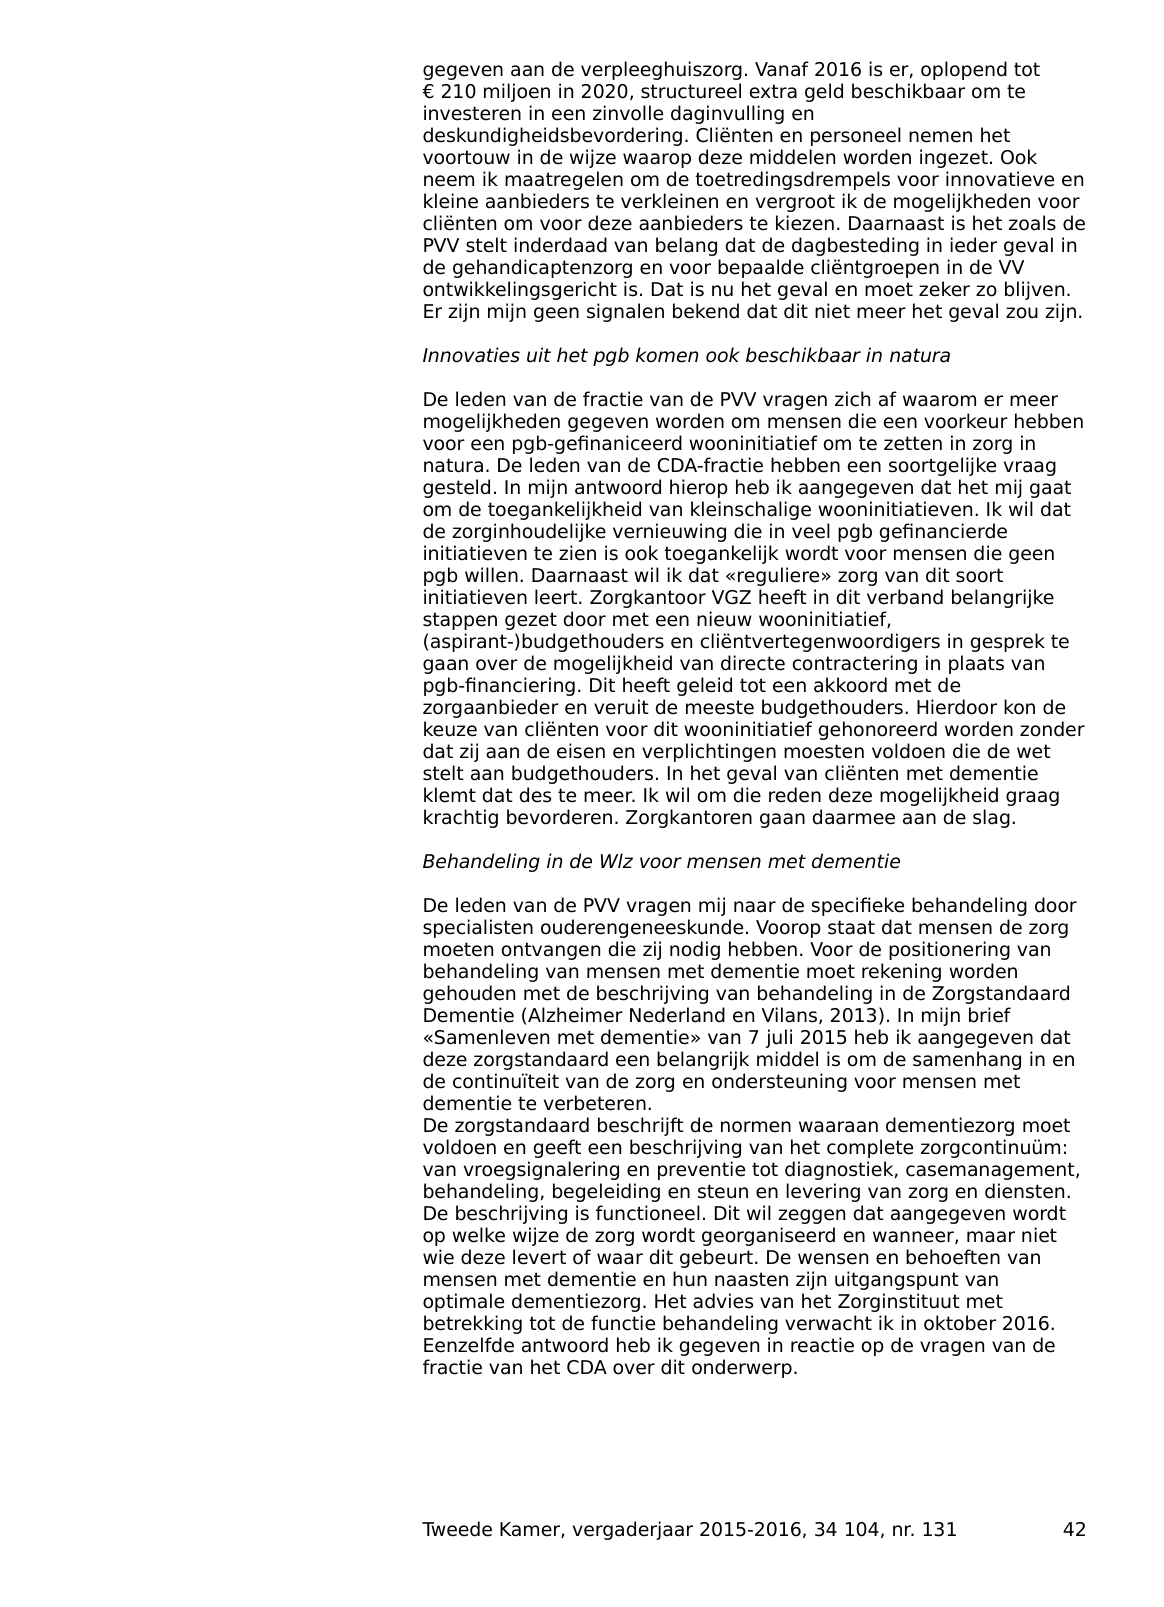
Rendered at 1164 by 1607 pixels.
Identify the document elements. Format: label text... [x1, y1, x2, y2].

text De leden van de PVV vragen mij naar de specifieke behandeling door specialisten ouderengeneeskunde. Voorop staat dat mensen de zorg moeten ontvangen die zij nodig hebben. Voor de positionering van behandeling van mensen met dementie moet rekening worden gehouden met de beschrijving van behandeling in de Zorgstandaard Dementie (Alzheimer Nederland en Vilans, 2013). In mijn brief «Samenleven met dementie» van 7 juli 2015 heb ik aangegeven dat deze zorgstandaard een belangrijk middel is om de samenhang in en de continuïteit van de zorg en ondersteuning voor mensen met dementie te verbeteren. [422, 895, 1087, 1115]
text gegeven aan de verpleeghuiszorg. Vanaf 2016 is er, oplopend tot € 210 miljoen in 2020, structureel extra geld beschikbaar om te investeren in een zinvolle daginvulling en deskundigheidsbevordering. Cliënten en personeel nemen het voortouw in de wijze waarop deze middelen worden ingezet. Ook neem ik maatregelen om de toetredingsdrempels voor innovatieve en kleine aanbieders te verkleinen en vergroot ik de mogelijkheden voor cliënten om voor deze aanbieders te kiezen. Daarnaast is het zoals de PVV stelt inderdaad van belang dat de dagbesteding in ieder geval in de gehandicaptenzorg en voor bepaalde cliëntgroepen in de VV ontwikkelingsgericht is. Dat is nu het geval en moet zeker zo blijven. Er zijn mijn geen signalen bekend dat dit niet meer het geval zou zijn. [422, 59, 1087, 323]
text De zorgstandaard beschrijft de normen waaraan dementiezorg moet voldoen en geeft een beschrijving van het complete zorgcontinuüm: van vroegsignalering en preventie tot diagnostiek, casemanagement, behandeling, begeleiding en steun en levering van zorg en diensten. De beschrijving is functioneel. Dit wil zeggen dat aangegeven wordt op welke wijze de zorg wordt georganiseerd en wanneer, maar niet wie deze levert of waar dit gebeurt. De wensen en behoeften van mensen met dementie en hun naasten zijn uitgangspunt van optimale dementiezorg. Het advies van het Zorginstituut met betrekking tot de functie behandeling verwacht ik in oktober 2016. Eenzelfde antwoord heb ik gegeven in reactie op de vragen van de fractie van het CDA over dit onderwerp. [422, 1115, 1087, 1379]
subtitle Innovaties uit het pgb komen ook beschikbaar in natura [422, 345, 1087, 367]
text De leden van de fractie van de PVV vragen zich af waarom er meer mogelijkheden gegeven worden om mensen die een voorkeur hebben voor een pgb-gefinaniceerd wooninitiatief om te zetten in zorg in natura. De leden van de CDA-fractie hebben een soortgelijke vraag gesteld. In mijn antwoord hierop heb ik aangegeven dat het mij gaat om de toegankelijkheid van kleinschalige wooninitiatieven. Ik wil dat de zorginhoudelijke vernieuwing die in veel pgb gefinancierde initiatieven te zien is ook toegankelijk wordt voor mensen die geen pgb willen. Daarnaast wil ik dat «reguliere» zorg van dit soort initiatieven leert. Zorgkantoor VGZ heeft in dit verband belangrijke stappen gezet door met een nieuw wooninitiatief, (aspirant-)budgethouders en cliëntvertegenwoordigers in gesprek te gaan over de mogelijkheid van directe contractering in plaats van pgb-financiering. Dit heeft geleid tot een akkoord met de zorgaanbieder en veruit de meeste budgethouders. Hierdoor kon de keuze van cliënten voor dit wooninitiatief gehonoreerd worden zonder dat zij aan de eisen en verplichtingen moesten voldoen die de wet stelt aan budgethouders. In het geval van cliënten met dementie klemt dat des te meer. Ik wil om die reden deze mogelijkheid graag krachtig bevorderen. Zorgkantoren gaan daarmee aan de slag. [422, 389, 1087, 829]
subtitle Behandeling in de Wlz voor mensen met dementie [422, 851, 1087, 873]
